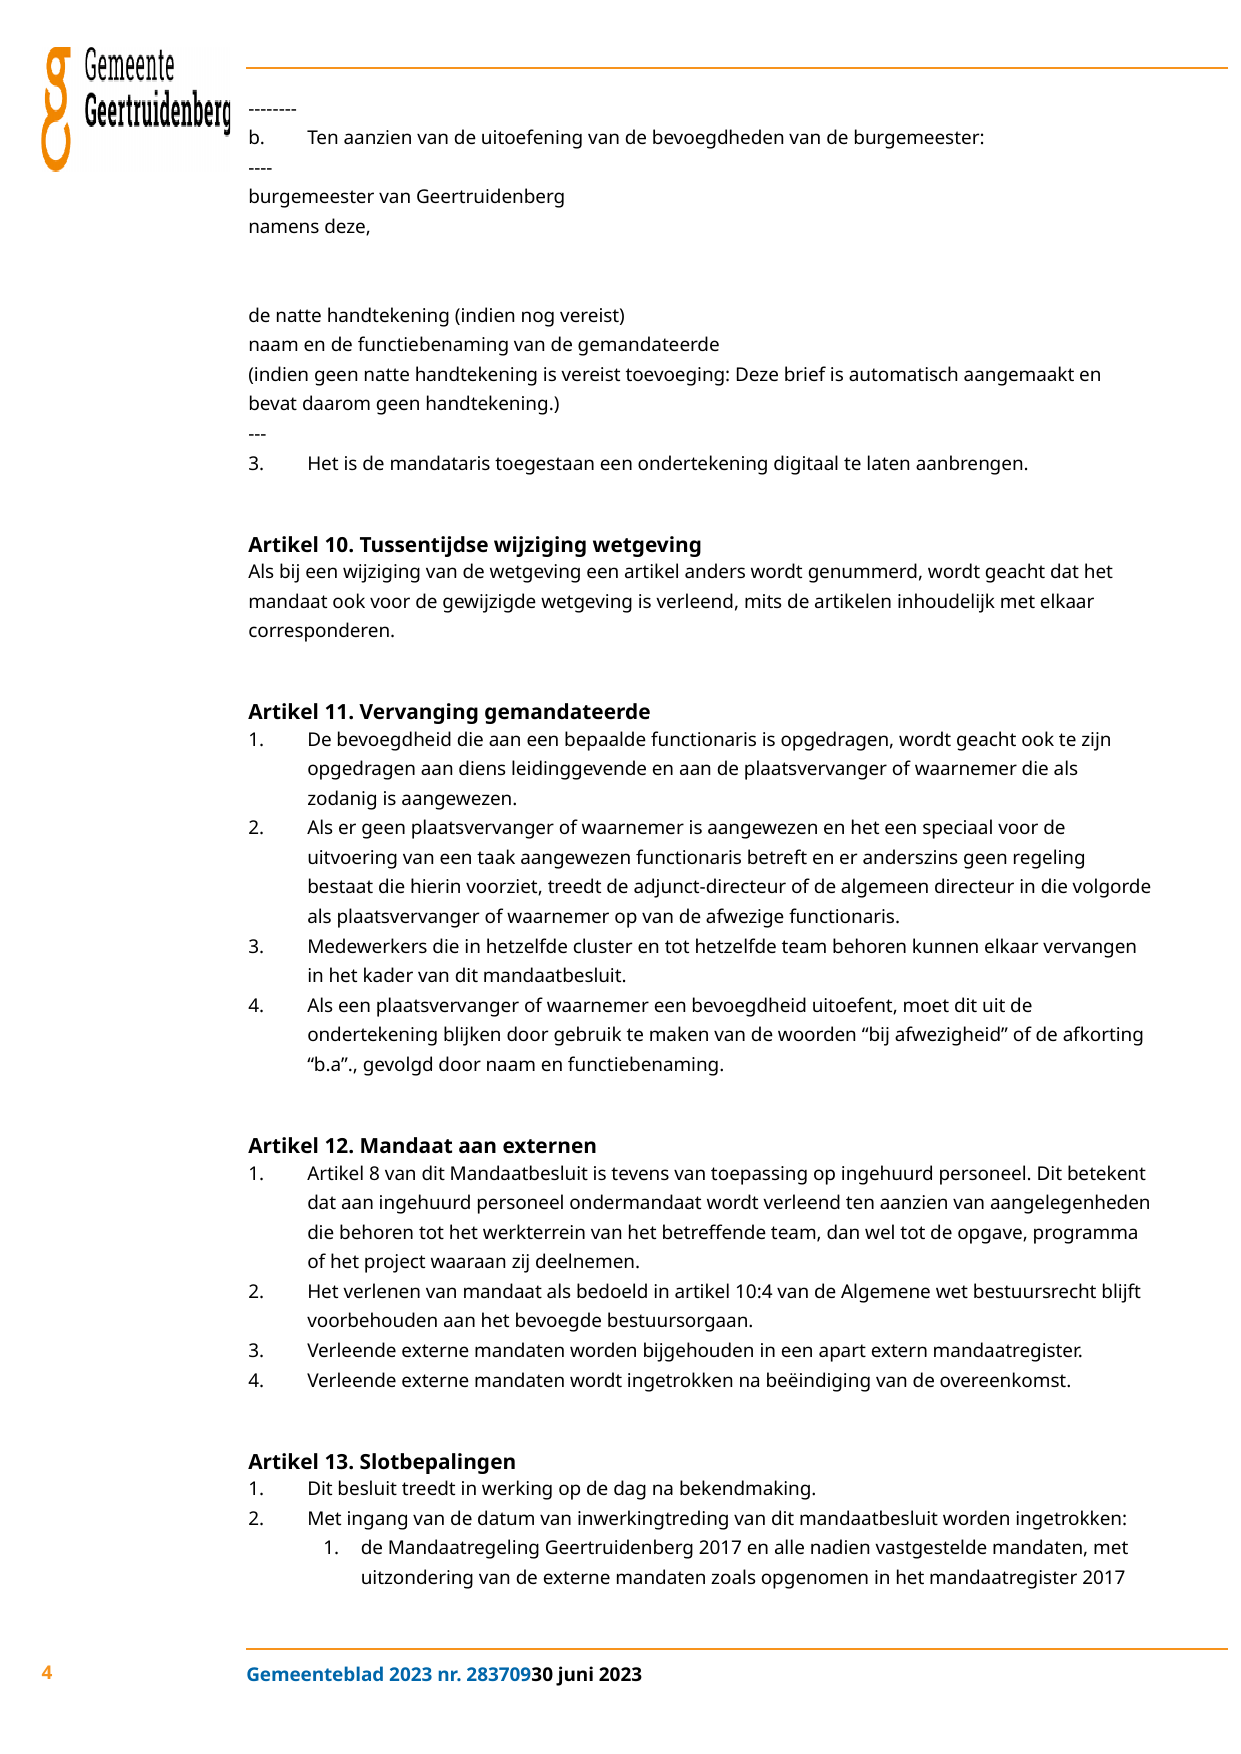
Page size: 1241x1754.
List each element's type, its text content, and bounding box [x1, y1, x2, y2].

text Als bij een wijziging van de wetgeving een artikel anders wordt genummerd, wordt geacht dat het mandaat ook voor de gewijzigde wetgeving is verleend, mits de artikelen inhoudelijk met elkaar corresponderen. [248, 558, 1152, 643]
text -------- [248, 95, 1152, 121]
list Het is de mandataris toegestaan een ondertekening digitaal te laten aanbrengen. [248, 450, 1152, 476]
list Als een plaatsvervanger of waarnemer een bevoegdheid uitoefent, moet dit uit de ondertekening blijken door gebruik te maken van de woorden “bij afwezigheid” of de afkorting “b.a”., gevolgd door naam en functiebenaming. [248, 992, 1152, 1077]
text Artikel 10. Tussentijdse wijziging wetgeving [248, 530, 1152, 558]
text de natte handtekening (indien nog vereist) [248, 302, 1152, 328]
text --- [248, 420, 1152, 446]
list de Mandaatregeling Geertruidenberg 2017 en alle nadien vastgestelde mandaten, met uitzondering van de externe mandaten zoals opgenomen in het mandaatregister 2017 [323, 1534, 1152, 1590]
picture [41, 47, 231, 172]
list Het verlenen van mandaat als bedoeld in artikel 10:4 van de Algemene wet bestuursrecht blijft voorbehouden aan het bevoegde bestuursorgaan. [248, 1278, 1152, 1333]
list Artikel 8 van dit Mandaatbesluit is tevens van toepassing op ingehuurd personeel. Dit betekent dat aan ingehuurd personeel ondermandaat wordt verleend ten aanzien van aangelegenheden die behoren tot het werkterrein van het betreffende team, dan wel tot de opgave, programma of het project waaraan zij deelnemen. [248, 1160, 1152, 1274]
text Artikel 12. Mandaat aan externen [248, 1131, 1152, 1160]
list Verleende externe mandaten worden bijgehouden in een apart extern mandaatregister. [248, 1337, 1152, 1363]
text ---- [248, 154, 1152, 180]
list Dit besluit treedt in werking op de dag na bekendmaking. [248, 1475, 1152, 1501]
text Artikel 11. Vervanging gemandateerde [248, 697, 1152, 726]
list Ten aanzien van de uitoefening van de bevoegdheden van de burgemeester: [248, 124, 1152, 150]
list Met ingang van de datum van inwerkingtreding van dit mandaatbesluit worden ingetrokken: [248, 1505, 1152, 1531]
text naam en de functiebenaming van de gemandateerde [248, 331, 1152, 357]
text burgemeester van Geertruidenberg [248, 183, 1152, 209]
list Medewerkers die in hetzelfde cluster en tot hetzelfde team behoren kunnen elkaar vervangen in het kader van dit mandaatbesluit. [248, 933, 1152, 988]
text Artikel 13. Slotbepalingen [248, 1447, 1152, 1475]
list De bevoegdheid die aan een bepaalde functionaris is opgedragen, wordt geacht ook te zijn opgedragen aan diens leidinggevende en aan de plaatsvervanger of waarnemer die als zodanig is aangewezen. [248, 726, 1152, 811]
text namens deze, [248, 213, 1152, 239]
list Verleende externe mandaten wordt ingetrokken na beëindiging van de overeenkomst. [248, 1367, 1152, 1392]
text (indien geen natte handtekening is vereist toevoeging: Deze brief is automatisch aangemaakt en bevat daarom geen handtekening.) [248, 361, 1152, 416]
list Als er geen plaatsvervanger of waarnemer is aangewezen en het een speciaal voor de uitvoering van een taak aangewezen functionaris betreft en er anderszins geen regeling bestaat die hierin voorziet, treedt de adjunct-directeur of de algemeen directeur in die volgorde als plaatsvervanger of waarnemer op van de afwezige functionaris. [248, 814, 1152, 929]
